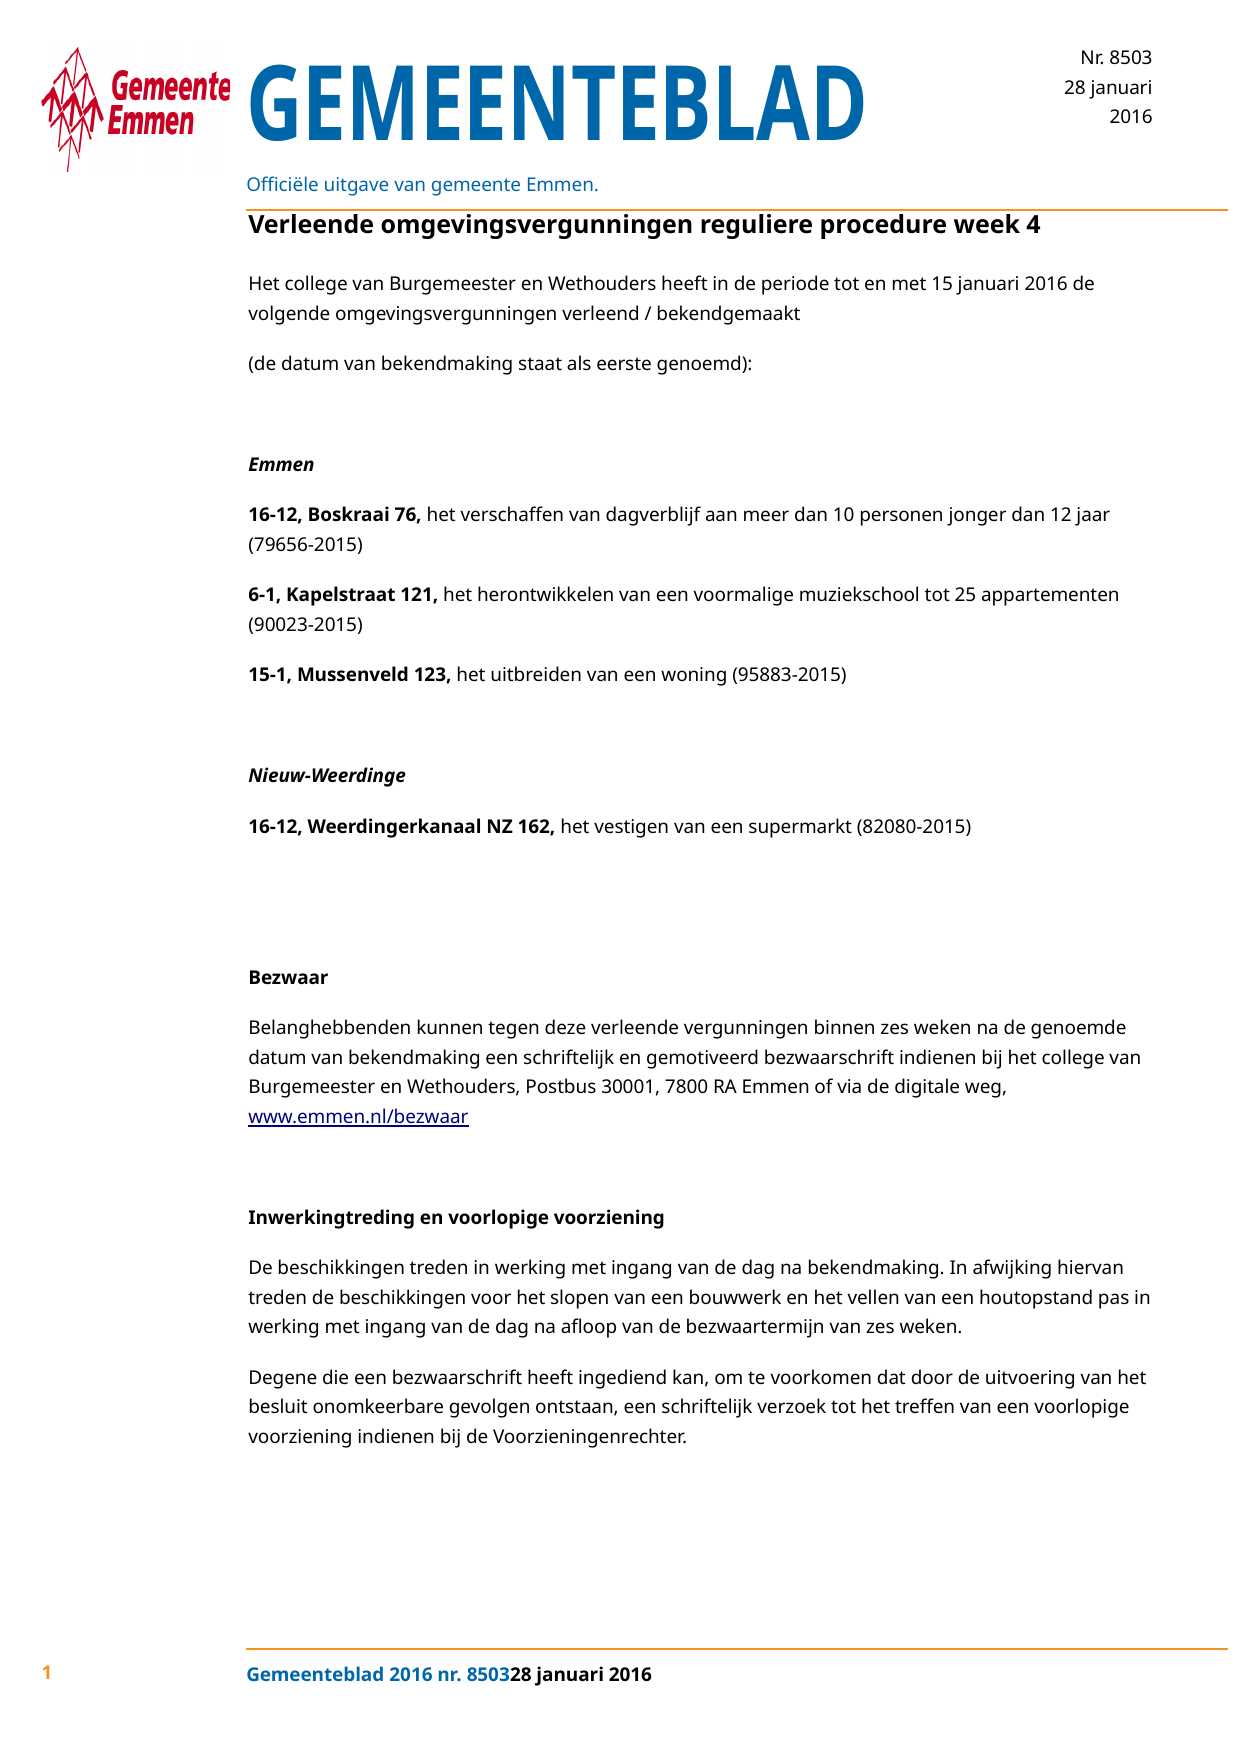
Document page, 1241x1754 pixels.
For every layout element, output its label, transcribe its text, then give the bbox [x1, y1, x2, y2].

text Bezwaar [248, 964, 1152, 990]
text 6-1, Kapelstraat 121, het herontwikkelen van een voormalige muziekschool tot 25 appartementen (90023-2015) [248, 582, 1152, 637]
text De beschikkingen treden in werking met ingang van de dag na bekendmaking. In afwijking hiervan treden de beschikkingen voor het slopen van een bouwwerk en het vellen van een houtopstand pas in werking met ingang van de dag na afloop van de bezwaartermijn van zes weken. [248, 1254, 1152, 1339]
text (de datum van bekendmaking staat als eerste genoemd): [248, 350, 1152, 376]
text Degene die een bezwaarschrift heeft ingediend kan, om te voorkomen dat door de uitvoering van het besluit onomkeerbare gevolgen ontstaan, een schriftelijk verzoek tot het treffen van een voorlopige voorziening indienen bij de Voorzieningenrechter. [248, 1364, 1152, 1449]
text Het college van Burgemeester en Wethouders heeft in de periode tot en met 15 januari 2016 de volgende omgevingsvergunningen verleend / bekendgemaakt [248, 270, 1152, 326]
text Inwerkingtreding en voorlopige voorziening [248, 1204, 1152, 1230]
picture [41, 47, 231, 172]
text Nieuw-Weerdinge [248, 762, 1152, 788]
text Verleende omgevingsvergunningen reguliere procedure week 4 [248, 211, 1152, 241]
text Belanghebbenden kunnen tegen deze verleende vergunningen binnen zes weken na de genoemde datum van bekendmaking een schriftelijk en gemotiveerd bezwaarschrift indienen bij het college van Burgemeester en Wethouders, Postbus 30001, 7800 RA Emmen of via de digitale weg, www.emmen.nl/bezwaar [248, 1014, 1152, 1129]
text 16-12, Weerdingerkanaal NZ 162, het vestigen van een supermarkt (82080-2015) [248, 813, 1152, 838]
text 15-1, Mussenveld 123, het uitbreiden van een woning (95883-2015) [248, 662, 1152, 687]
text Emmen [248, 451, 1152, 477]
text 16-12, Boskraai 76, het verschaffen van dagverblijf aan meer dan 10 personen jonger dan 12 jaar (79656-2015) [248, 502, 1152, 557]
